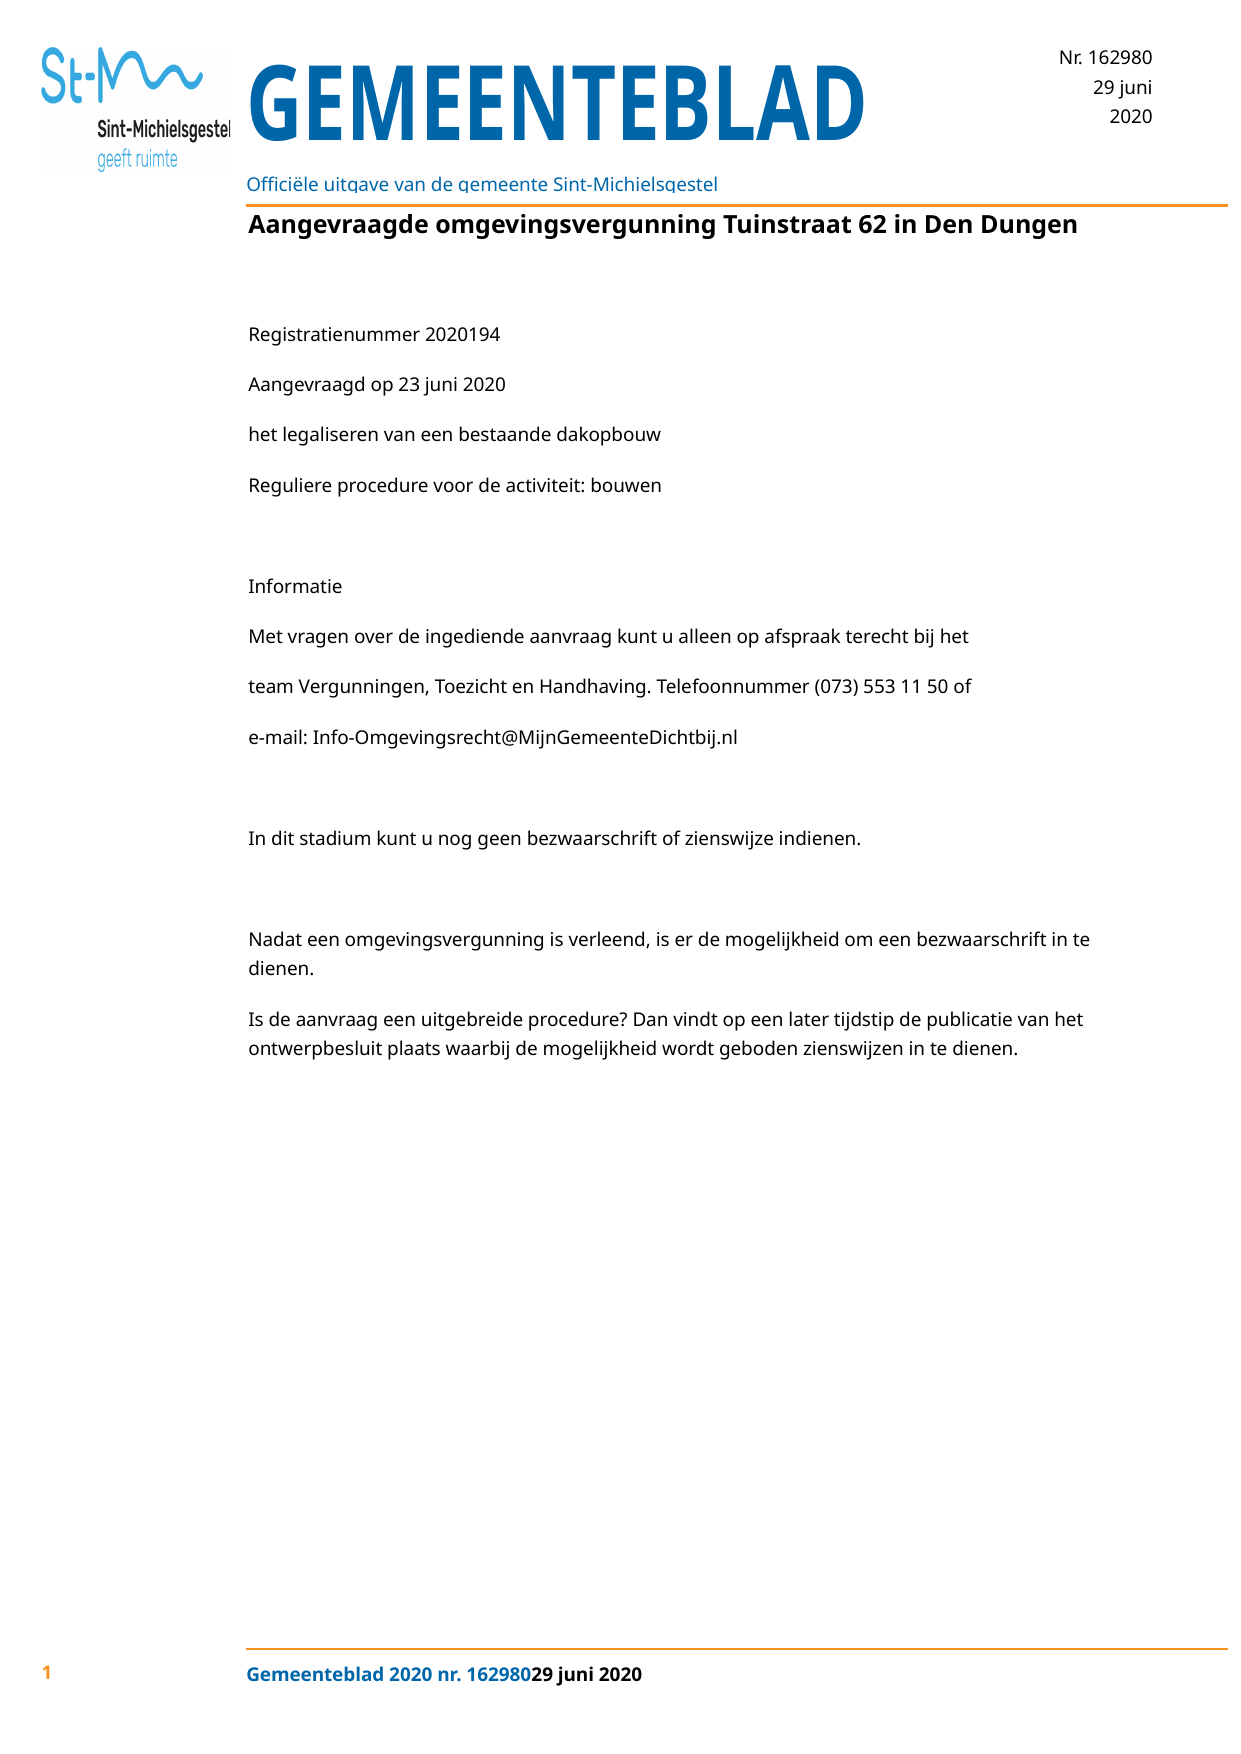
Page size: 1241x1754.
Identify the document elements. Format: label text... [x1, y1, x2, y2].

text e-mail: Info-Omgevingsrecht@MijnGemeenteDichtbij.nl [248, 724, 1152, 750]
text Is de aanvraag een uitgebreide procedure? Dan vindt op een later tijdstip de publicatie van het ontwerpbesluit plaats waarbij de mogelijkheid wordt geboden zienswijzen in te dienen. [248, 1006, 1152, 1061]
text Aangevraagde omgevingsvergunning Tuinstraat 62 in Den Dungen [248, 207, 1152, 241]
text In dit stadium kunt u nog geen bezwaarschrift of zienswijze indienen. [248, 825, 1152, 851]
text Reguliere procedure voor de activiteit: bouwen [248, 472, 1152, 498]
text Registratienummer 2020194 [248, 321, 1152, 346]
text team Vergunningen, Toezicht en Handhaving. Telefoonnummer (073) 553 11 50 of [248, 674, 1152, 699]
text Aangevraagd op 23 juni 2020 [248, 371, 1152, 397]
picture [41, 47, 231, 172]
text het legaliseren van een bestaande dakopbouw [248, 422, 1152, 447]
text Nadat een omgevingsvergunning is verleend, is er de mogelijkheid om een bezwaarschrift in te dienen. [248, 926, 1152, 981]
text Informatie [248, 573, 1152, 598]
text Met vragen over de ingediende aanvraag kunt u alleen op afspraak terecht bij het [248, 623, 1152, 649]
